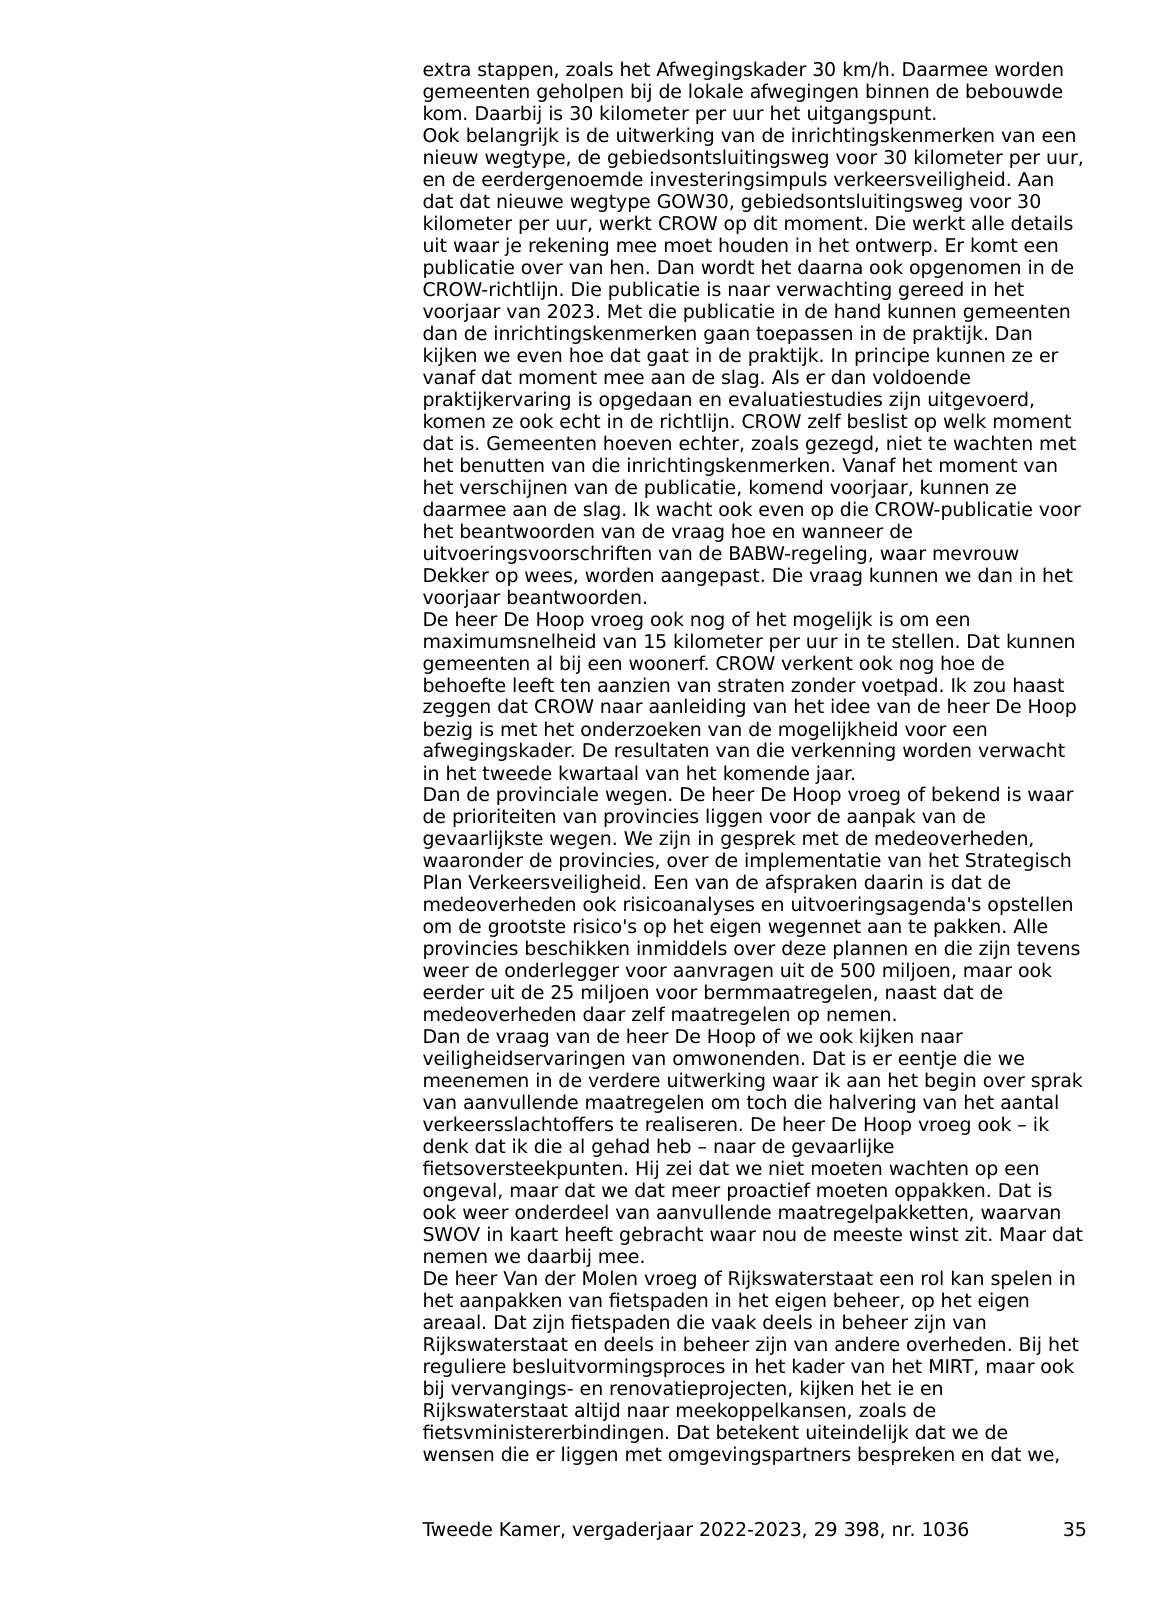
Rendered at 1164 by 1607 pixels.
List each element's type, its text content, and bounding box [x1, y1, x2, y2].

text De heer De Hoop vroeg ook nog of het mogelijk is om een maximumsnelheid van 15 kilometer per uur in te stellen. Dat kunnen gemeenten al bij een woonerf. CROW verkent ook nog hoe de behoefte leeft ten aanzien van straten zonder voetpad. Ik zou haast zeggen dat CROW naar aanleiding van het idee van de heer De Hoop bezig is met het onderzoeken van de mogelijkheid voor een afwegingskader. De resultaten van die verkenning worden verwacht in het tweede kwartaal van het komende jaar. [422, 608, 1087, 784]
text De heer Van der Molen vroeg of Rijkswaterstaat een rol kan spelen in het aanpakken van fietspaden in het eigen beheer, op het eigen areaal. Dat zijn fietspaden die vaak deels in beheer zijn van Rijkswaterstaat en deels in beheer zijn van andere overheden. Bij het reguliere besluitvormingsproces in het kader van het MIRT, maar ook bij vervangings- en renovatieprojecten, kijken het ie en Rijkswaterstaat altijd naar meekoppelkansen, zoals de fietsvministererbindingen. Dat betekent uiteindelijk dat we de wensen die er liggen met omgevingspartners bespreken en dat we, [422, 1268, 1087, 1466]
text extra stappen, zoals het Afwegingskader 30 km/h. Daarmee worden gemeenten geholpen bij de lokale afwegingen binnen de bebouwde kom. Daarbij is 30 kilometer per uur het uitgangspunt. [422, 59, 1087, 125]
text Ook belangrijk is de uitwerking van de inrichtingskenmerken van een nieuw wegtype, de gebiedsontsluitingsweg voor 30 kilometer per uur, en de eerdergenoemde investeringsimpuls verkeersveiligheid. Aan dat dat nieuwe wegtype GOW30, gebiedsontsluitingsweg voor 30 kilometer per uur, werkt CROW op dit moment. Die werkt alle details uit waar je rekening mee moet houden in het ontwerp. Er komt een publicatie over van hen. Dan wordt het daarna ook opgenomen in de CROW-richtlijn. Die publicatie is naar verwachting gereed in het voorjaar van 2023. Met die publicatie in de hand kunnen gemeenten dan de inrichtingskenmerken gaan toepassen in de praktijk. Dan kijken we even hoe dat gaat in de praktijk. In principe kunnen ze er vanaf dat moment mee aan de slag. Als er dan voldoende praktijkervaring is opgedaan en evaluatiestudies zijn uitgevoerd, komen ze ook echt in de richtlijn. CROW zelf beslist op welk moment dat is. Gemeenten hoeven echter, zoals gezegd, niet te wachten met het benutten van die inrichtingskenmerken. Vanaf het moment van het verschijnen van de publicatie, komend voorjaar, kunnen ze daarmee aan de slag. Ik wacht ook even op die CROW-publicatie voor het beantwoorden van de vraag hoe en wanneer de uitvoeringsvoorschriften van de BABW-regeling, waar mevrouw Dekker op wees, worden aangepast. Die vraag kunnen we dan in het voorjaar beantwoorden. [422, 125, 1087, 608]
text Dan de provinciale wegen. De heer De Hoop vroeg of bekend is waar de prioriteiten van provincies liggen voor de aanpak van de gevaarlijkste wegen. We zijn in gesprek met de medeoverheden, waaronder de provincies, over de implementatie van het Strategisch Plan Verkeersveiligheid. Een van de afspraken daarin is dat de medeoverheden ook risicoanalyses en uitvoeringsagenda's opstellen om de grootste risico's op het eigen wegennet aan te pakken. Alle provincies beschikken inmiddels over deze plannen en die zijn tevens weer de onderlegger voor aanvragen uit de 500 miljoen, maar ook eerder uit de 25 miljoen voor bermmaatregelen, naast dat de medeoverheden daar zelf maatregelen op nemen. [422, 784, 1087, 1026]
text Dan de vraag van de heer De Hoop of we ook kijken naar veiligheidservaringen van omwonenden. Dat is er eentje die we meenemen in de verdere uitwerking waar ik aan het begin over sprak van aanvullende maatregelen om toch die halvering van het aantal verkeersslachtoffers te realiseren. De heer De Hoop vroeg ook – ik denk dat ik die al gehad heb – naar de gevaarlijke fietsoversteekpunten. Hij zei dat we niet moeten wachten op een ongeval, maar dat we dat meer proactief moeten oppakken. Dat is ook weer onderdeel van aanvullende maatregelpakketten, waarvan SWOV in kaart heeft gebracht waar nou de meeste winst zit. Maar dat nemen we daarbij mee. [422, 1026, 1087, 1268]
